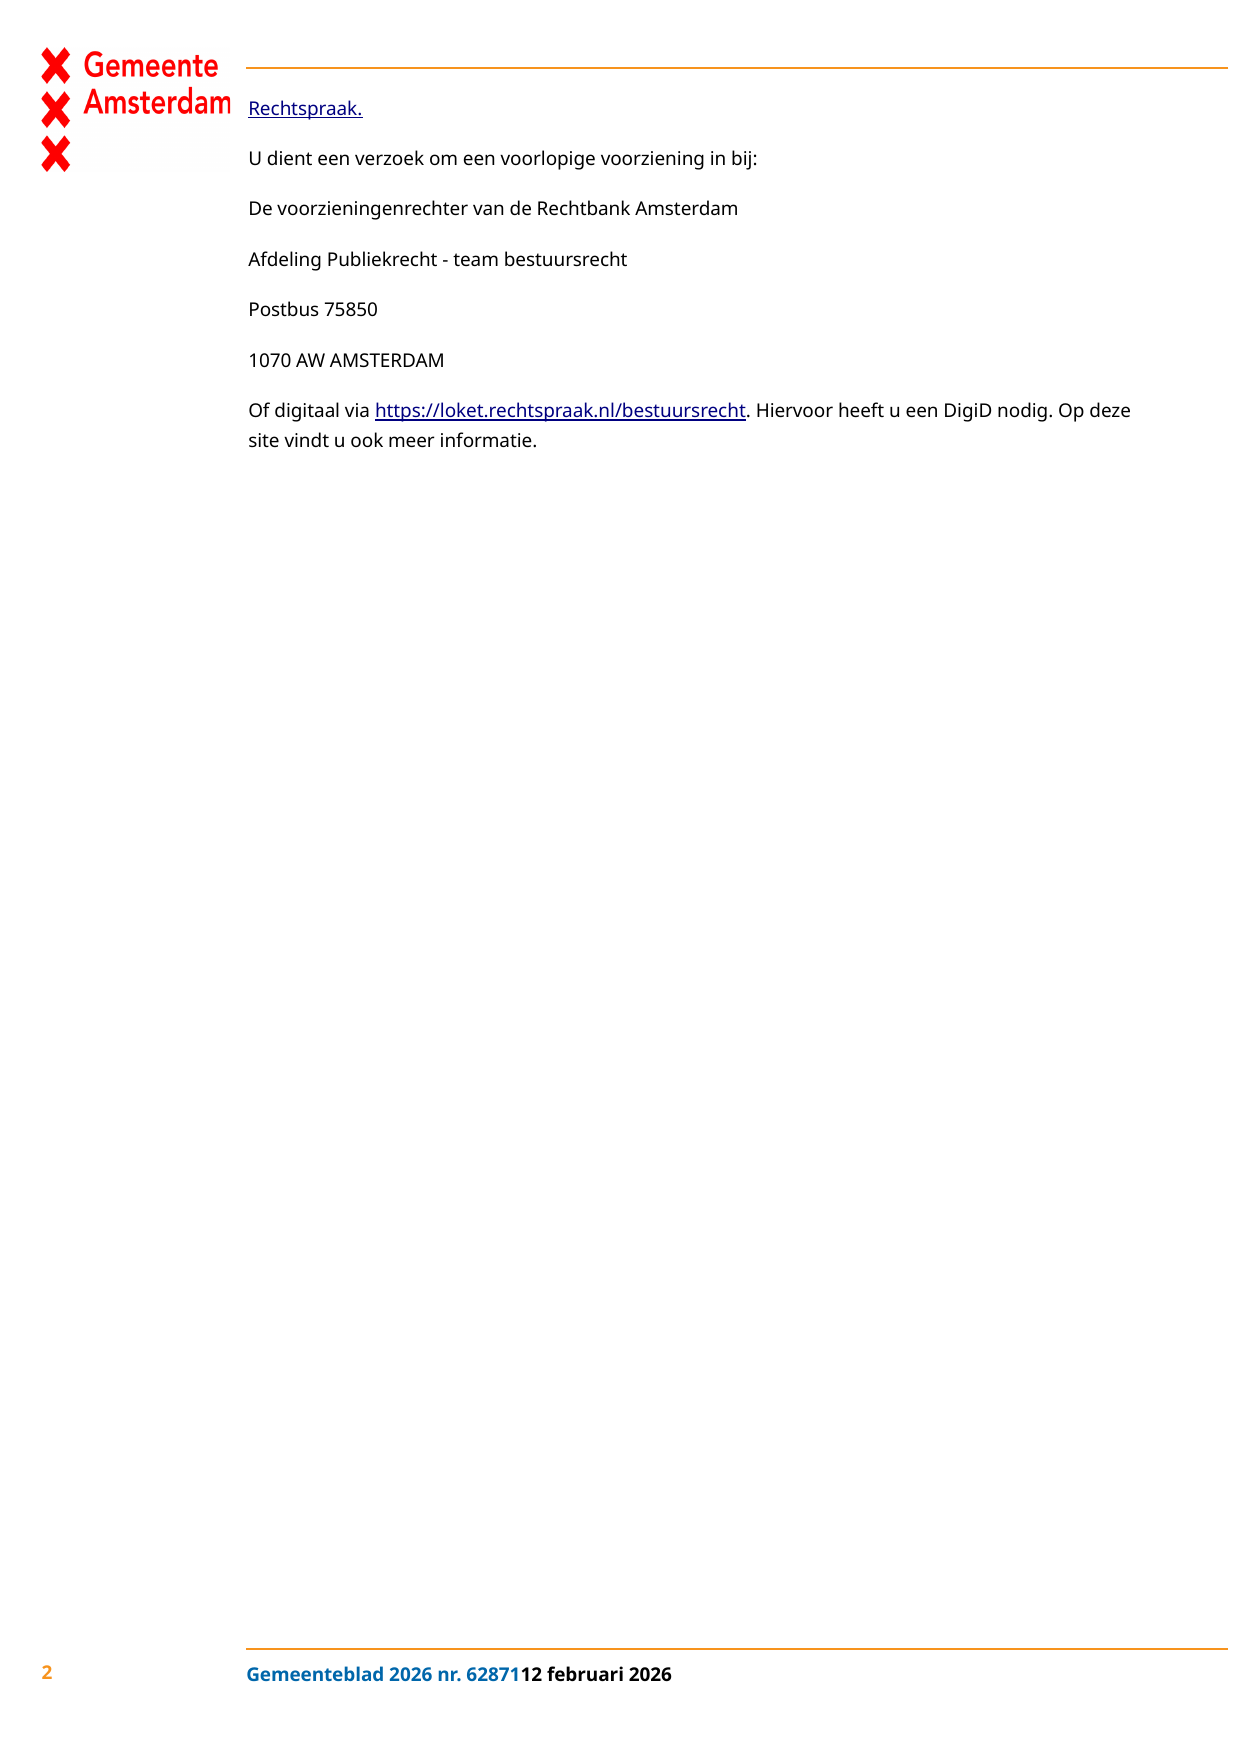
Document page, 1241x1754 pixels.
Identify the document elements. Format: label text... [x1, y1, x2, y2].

text Postbus 75850 [248, 296, 1152, 322]
text 1070 AW AMSTERDAM [248, 347, 1152, 373]
text Rechtspraak. [248, 95, 1152, 121]
text U dient een verzoek om een voorlopige voorziening in bij: [248, 145, 1152, 171]
text De voorzieningenrechter van de Rechtbank Amsterdam [248, 196, 1152, 221]
text Of digitaal via https://loket.rechtspraak.nl/bestuursrecht. Hiervoor heeft u een DigiD nodig. Op deze site vindt u ook meer informatie. [248, 397, 1152, 453]
picture [41, 47, 231, 172]
text Afdeling Publiekrecht - team bestuursrecht [248, 246, 1152, 272]
